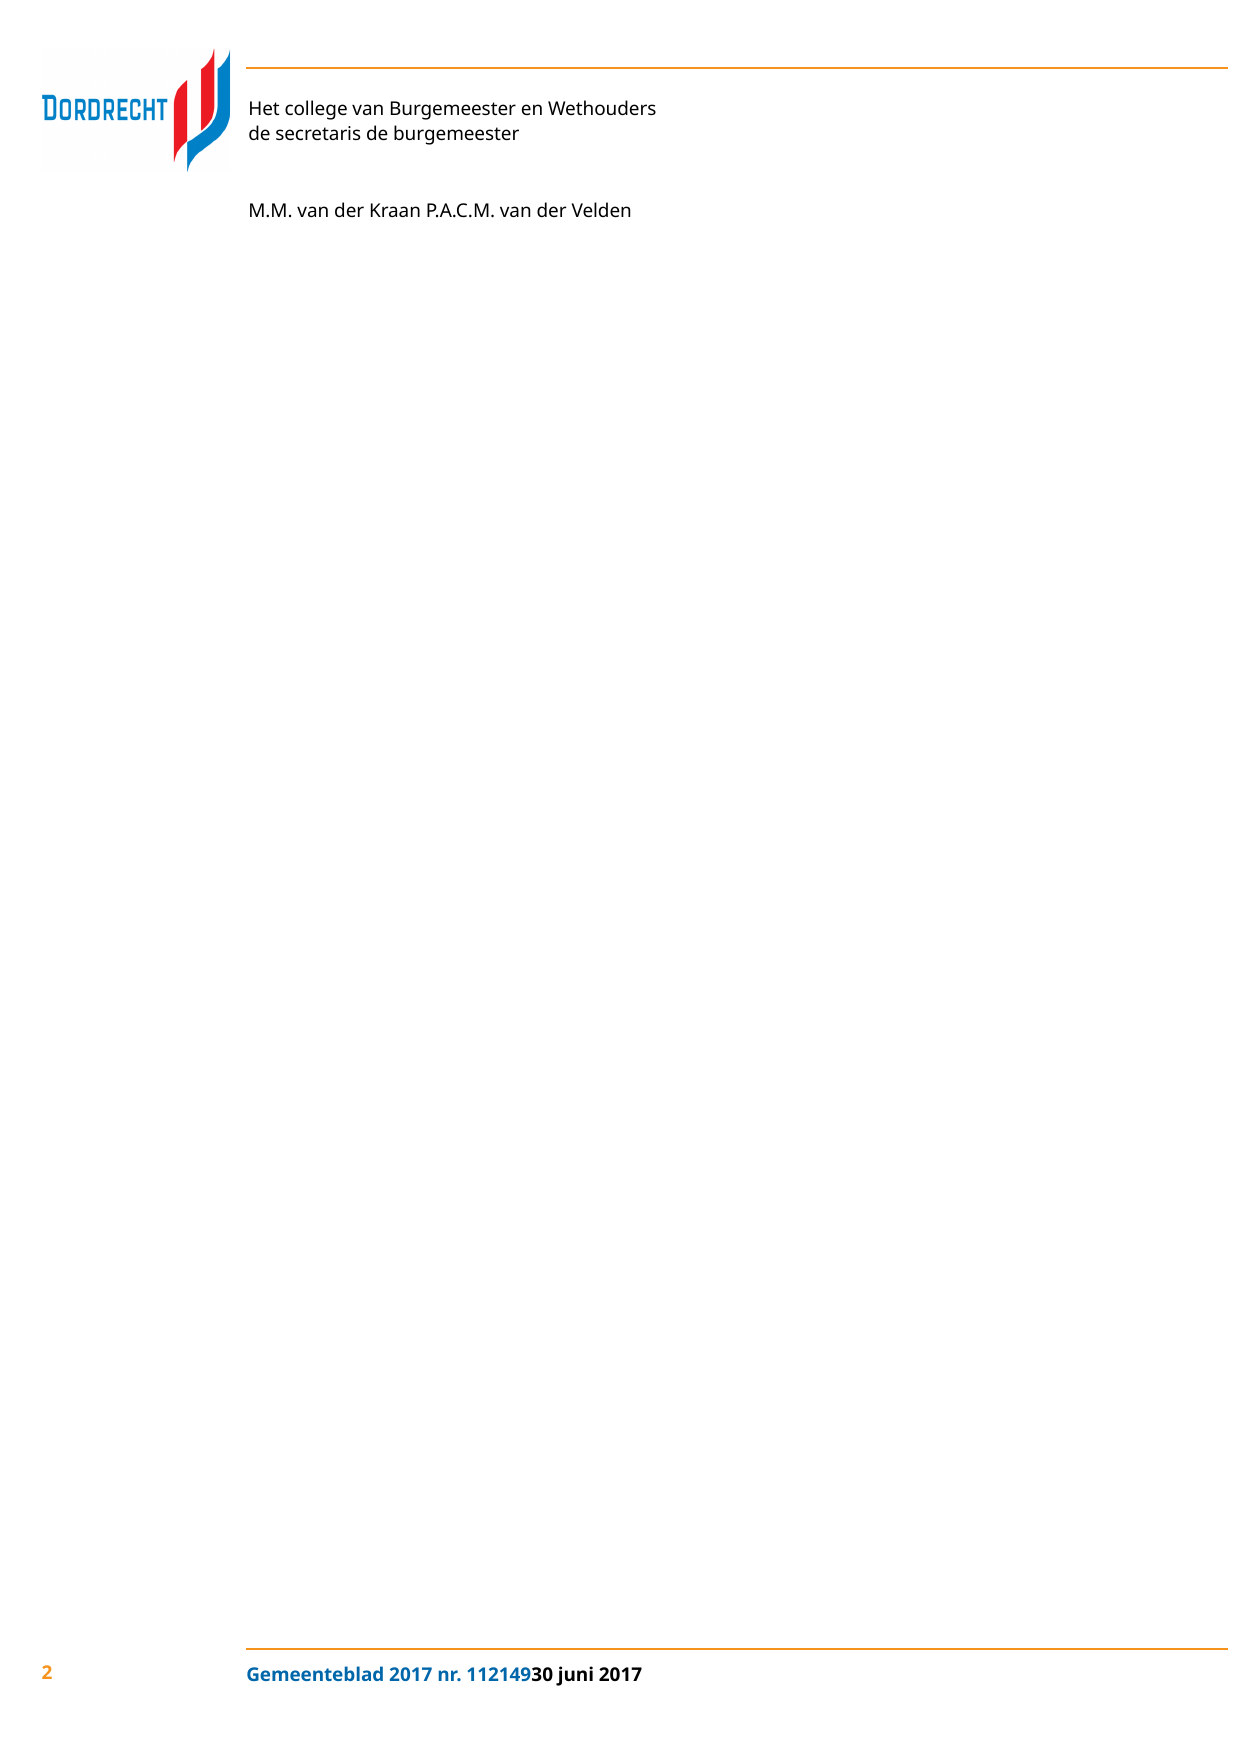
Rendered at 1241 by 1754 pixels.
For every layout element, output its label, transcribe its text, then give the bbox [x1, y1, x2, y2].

picture [41, 47, 231, 172]
text Het college van Burgemeester en Wethouders [248, 95, 1152, 121]
text M.M. van der Kraan P.A.C.M. van der Velden [248, 198, 1152, 223]
text de secretaris de burgemeester [248, 121, 1152, 146]
